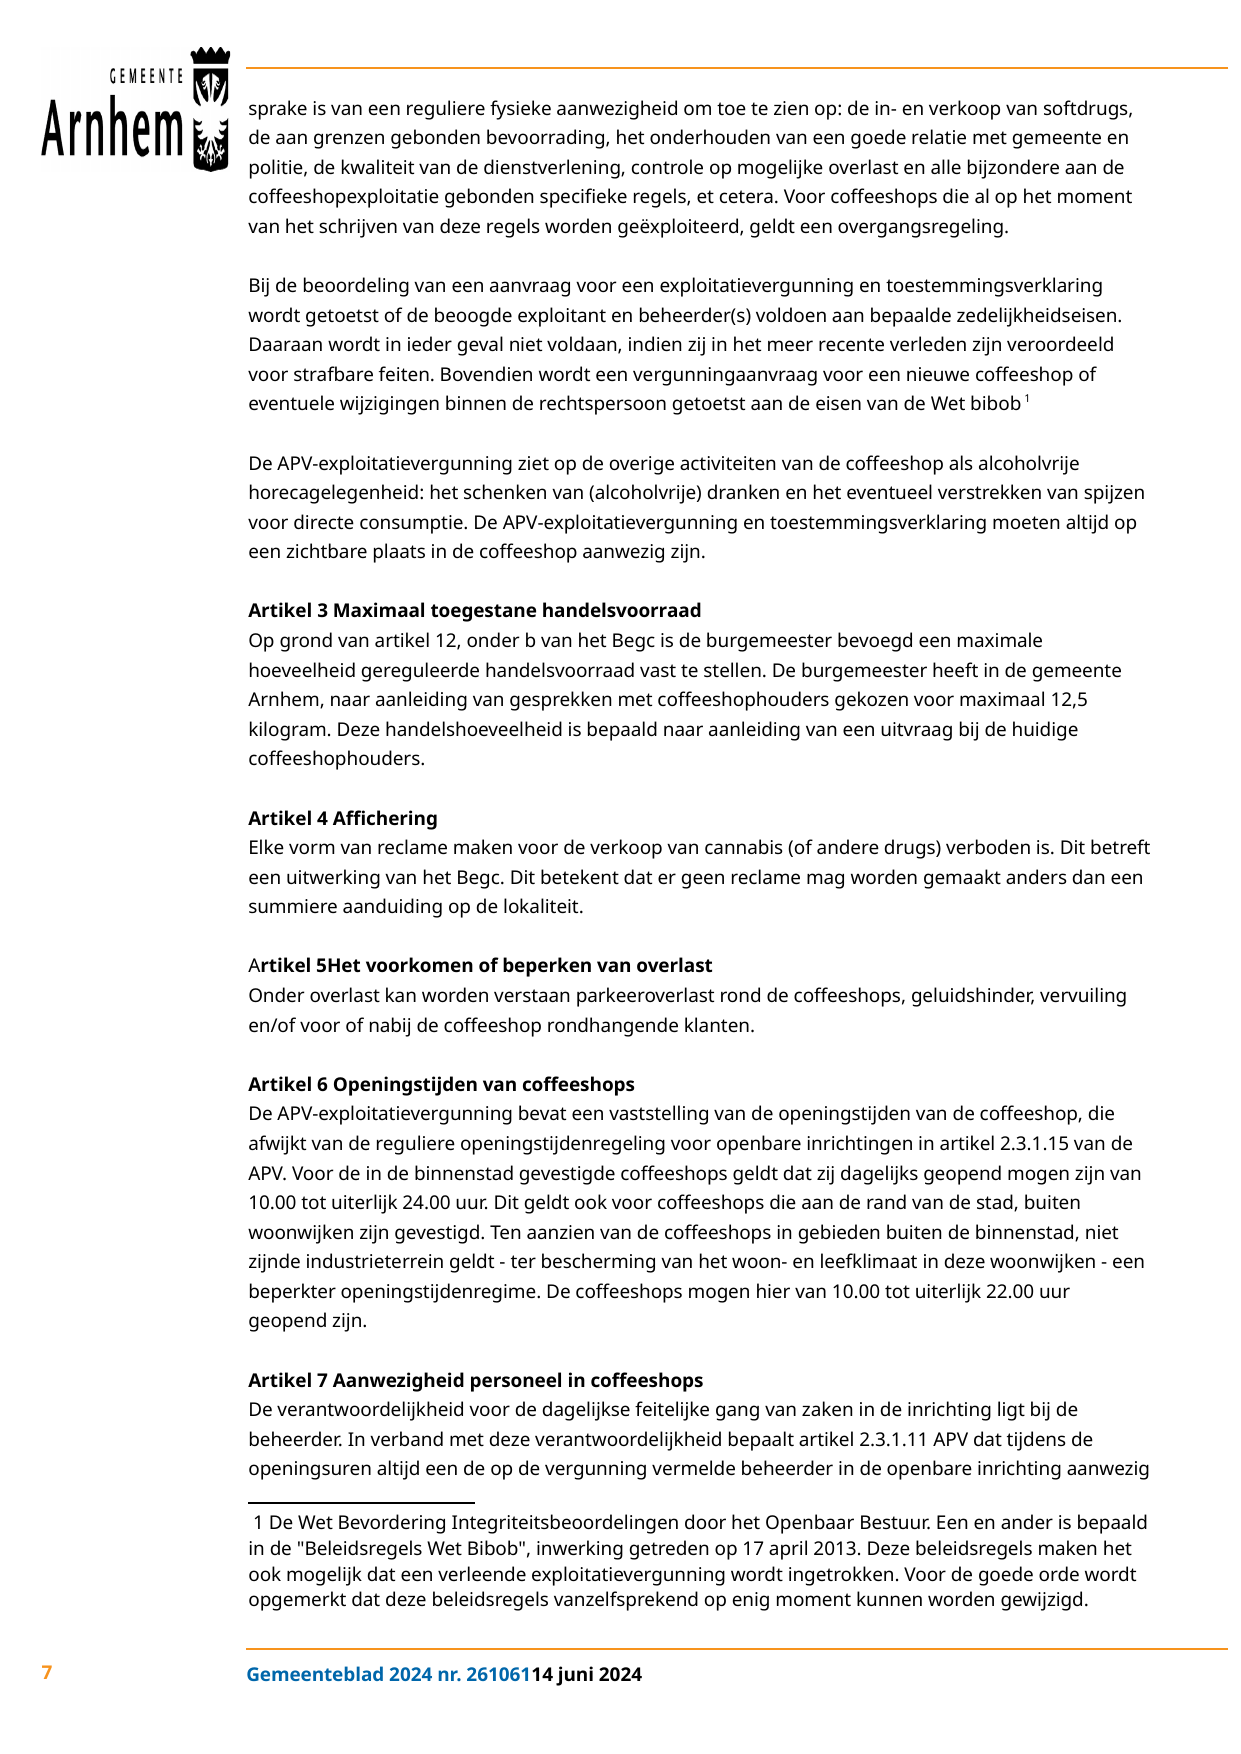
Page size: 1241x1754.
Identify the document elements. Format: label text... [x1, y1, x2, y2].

text Op grond van artikel 12, onder b van het Begc is de burgemeester bevoegd een maximale hoeveelheid gereguleerde handelsvoorraad vast te stellen. De burgemeester heeft in de gemeente Arnhem, naar aanleiding van gesprekken met coffeeshophouders gekozen voor maximaal 12,5 kilogram. Deze handelshoeveelheid is bepaald naar aanleiding van een uitvraag bij de huidige coffeeshophouders. [248, 627, 1152, 771]
text Artikel 4 Affichering [248, 805, 1152, 831]
text De APV-exploitatievergunning bevat een vaststelling van de openingstijden van de coffeeshop, die afwijkt van de reguliere openingstijdenregeling voor openbare inrichtingen in artikel 2.3.1.15 van de APV. Voor de in de binnenstad gevestigde coffeeshops geldt dat zij dagelijks geopend mogen zijn van 10.00 tot uiterlijk 24.00 uur. Dit geldt ook voor coffeeshops die aan de rand van de stad, buiten woonwijken zijn gevestigd. Ten aanzien van de coffeeshops in gebieden buiten de binnenstad, niet zijnde industrieterrein geldt - ter bescherming van het woon- en leefklimaat in deze woonwijken - een beperkter openingstijdenregime. De coffeeshops mogen hier van 10.00 tot uiterlijk 22.00 uur geopend zijn. [248, 1101, 1152, 1333]
text De APV-exploitatievergunning ziet op de overige activiteiten van de coffeeshop als alcoholvrije horecagelegenheid: het schenken van (alcoholvrije) dranken en het eventueel verstrekken van spijzen voor directe consumptie. De APV-exploitatievergunning en toestemmingsverklaring moeten altijd op een zichtbare plaats in de coffeeshop aanwezig zijn. [248, 450, 1152, 564]
text De Wet Bevordering Integriteitsbeoordelingen door het Openbaar Bestuur. Een en ander is bepaald in de "Beleidsregels Wet Bibob", inwerking getreden op 17 april 2013. Deze beleidsregels maken het ook mogelijk dat een verleende exploitatievergunning wordt ingetrokken. Voor de goede orde wordt opgemerkt dat deze beleidsregels vanzelfsprekend op enig moment kunnen worden gewijzigd. [248, 1509, 1152, 1612]
text De verantwoordelijkheid voor de dagelijkse feitelijke gang van zaken in de inrichting ligt bij de beheerder. In verband met deze verantwoordelijkheid bepaalt artikel 2.3.1.11 APV dat tijdens de openingsuren altijd een de op de vergunning vermelde beheerder in de openbare inrichting aanwezig [248, 1396, 1152, 1481]
text Artikel 5Het voorkomen of beperken van overlast [248, 953, 1152, 978]
text Onder overlast kan worden verstaan parkeeroverlast rond de coffeeshops, geluidshinder, vervuiling en/of voor of nabij de coffeeshop rondhangende klanten. [248, 982, 1152, 1038]
picture [41, 47, 231, 172]
text Elke vorm van reclame maken voor de verkoop van cannabis (of andere drugs) verboden is. Dit betreft een uitwerking van het Begc. Dit betekent dat er geen reclame mag worden gemaakt anders dan een summiere aanduiding op de lokaliteit. [248, 834, 1152, 919]
text Artikel 7 Aanwezigheid personeel in coffeeshops [248, 1367, 1152, 1393]
text Artikel 3 Maximaal toegestane handelsvoorraad [248, 598, 1152, 623]
text Bij de beoordeling van een aanvraag voor een exploitatievergunning en toestemmingsverklaring wordt getoetst of de beoogde exploitant en beheerder(s) voldoen aan bepaalde zedelijkheidseisen. Daaraan wordt in ieder geval niet voldaan, indien zij in het meer recente verleden zijn veroordeeld voor strafbare feiten. Bovendien wordt een vergunningaanvraag voor een nieuwe coffeeshop of eventuele wijzigingen binnen de rechtspersoon getoetst aan de eisen van de Wet bibob [248, 272, 1152, 416]
text Artikel 6 Openingstijden van coffeeshops [248, 1071, 1152, 1097]
text sprake is van een reguliere fysieke aanwezigheid om toe te zien op: de in- en verkoop van softdrugs, de aan grenzen gebonden bevoorrading, het onderhouden van een goede relatie met gemeente en politie, de kwaliteit van de dienstverlening, controle op mogelijke overlast en alle bijzondere aan de coffeeshopexploitatie gebonden specifieke regels, et cetera. Voor coffeeshops die al op het moment van het schrijven van deze regels worden geëxploiteerd, geldt een overgangsregeling. [248, 95, 1152, 239]
